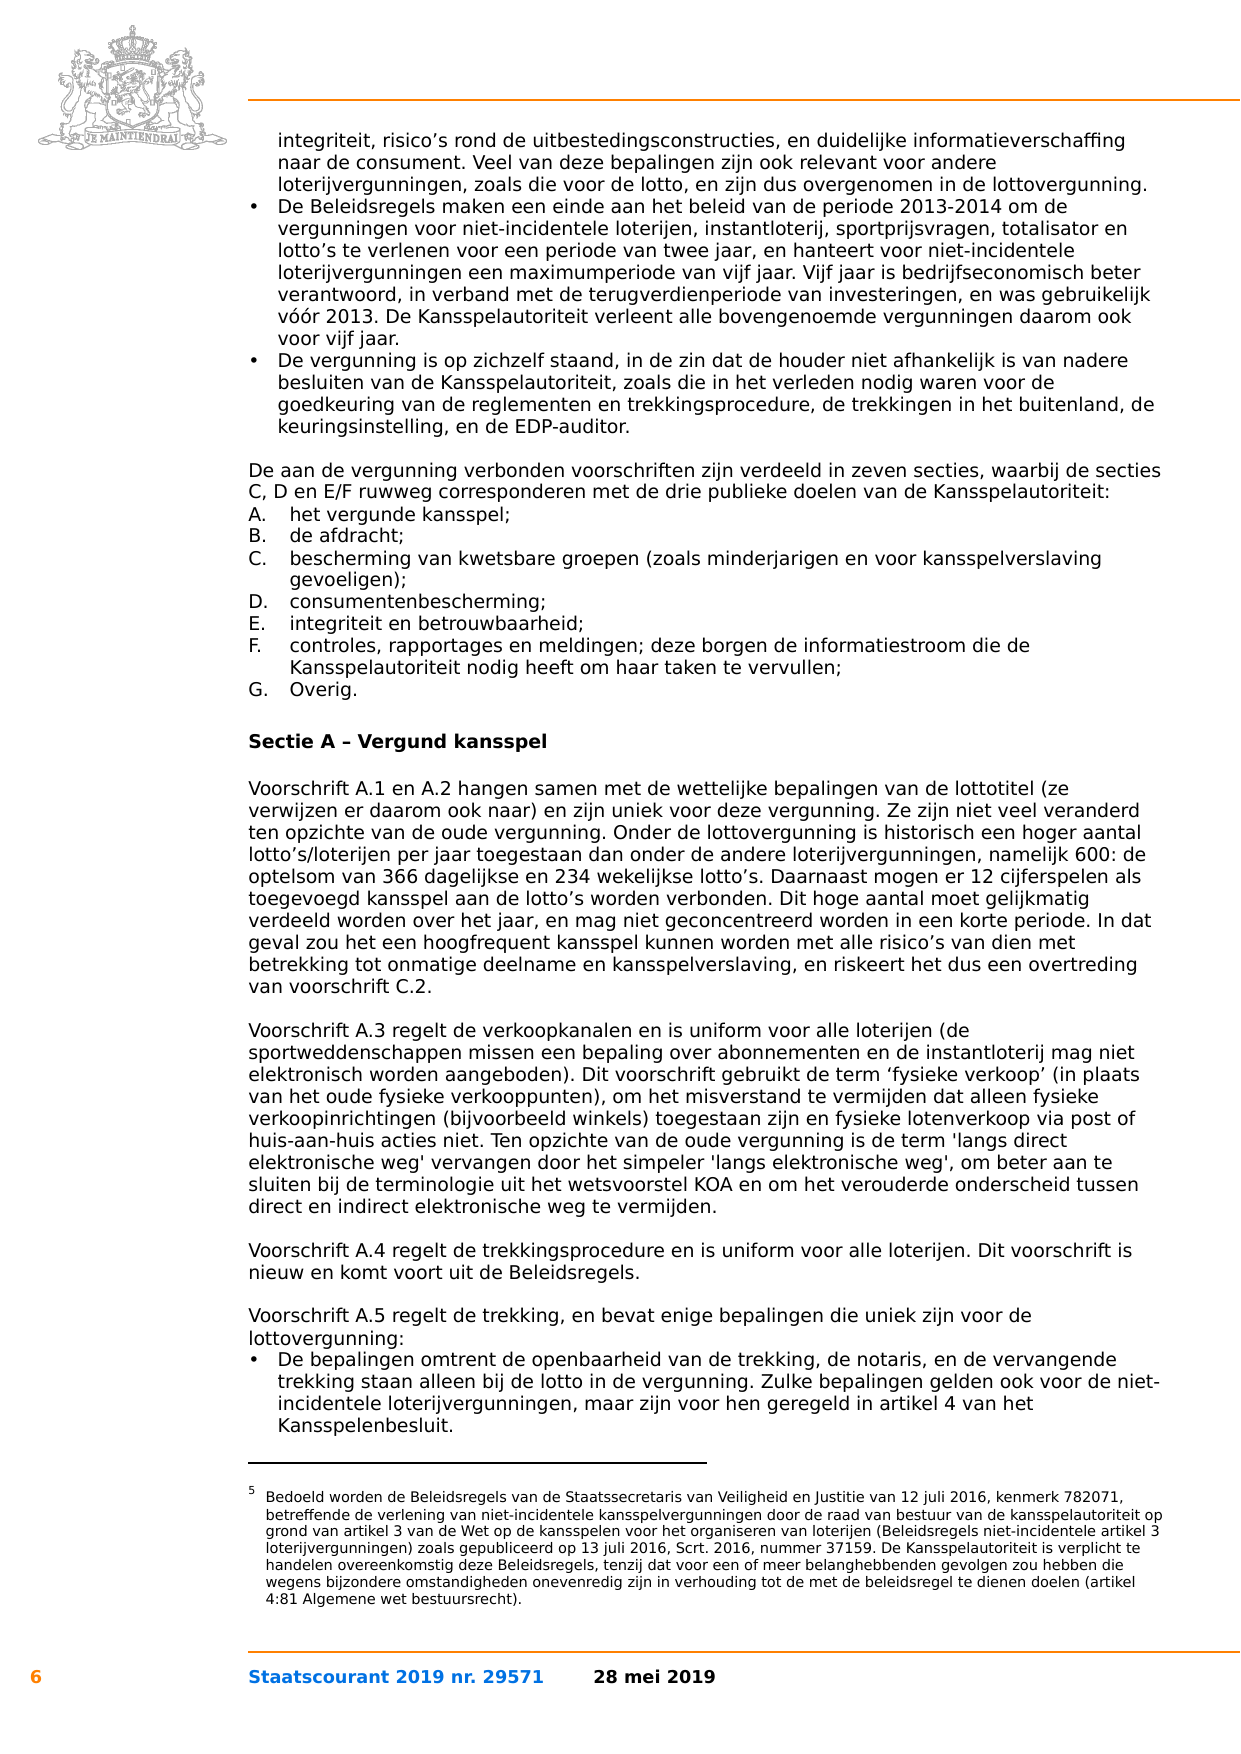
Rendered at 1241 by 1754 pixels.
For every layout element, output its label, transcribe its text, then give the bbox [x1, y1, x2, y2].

text B. de afdracht; [248, 525, 1163, 547]
text Bedoeld worden de Beleidsregels van de Staatssecretaris van Veiligheid en Justitie van 12 juli 2016, kenmerk 782071, betreffende de verlening van niet-incidentele kansspelvergunningen door de raad van bestuur van de kansspelautoriteit op grond van artikel 3 van de Wet op de kansspelen voor het organiseren van loterijen (Beleidsregels niet-incidentele artikel 3 loterijvergunningen) zoals gepubliceerd op 13 juli 2016, Scrt. 2016, nummer 37159. De Kansspelautoriteit is verplicht te handelen overeenkomstig deze Beleidsregels, tenzij dat voor een of meer belanghebbenden gevolgen zou hebben die wegens bijzondere omstandigheden onevenredig zijn in verhouding tot de met de beleidsregel te dienen doelen (artikel 4:81 Algemene wet bestuursrecht). [248, 1484, 1163, 1608]
text Voorschrift A.5 regelt de trekking, en bevat enige bepalingen die uniek zijn voor de lottovergunning: [248, 1305, 1163, 1349]
text De aan de vergunning verbonden voorschriften zijn verdeeld in zeven secties, waarbij de secties C, D en E/F ruwweg corresponderen met de drie publieke doelen van de Kansspelautoriteit: [248, 459, 1163, 503]
picture [38, 25, 227, 150]
text Voorschrift A.3 regelt de verkoopkanalen en is uniform voor alle loterijen (de sportweddenschappen missen een bepaling over abonnementen en de instantloterij mag niet elektronisch worden aangeboden). Dit voorschrift gebruikt de term ‘fysieke verkoop’ (in plaats van het oude fysieke verkooppunten), om het misverstand te vermijden dat alleen fysieke verkoopinrichtingen (bijvoorbeeld winkels) toegestaan zijn en fysieke lotenverkoop via post of huis-aan-huis acties niet. Ten opzichte van de oude vergunning is de term 'langs direct elektronische weg' vervangen door het simpeler 'langs elektronische weg', om beter aan te sluiten bij de terminologie uit het wetsvoorstel KOA en om het verouderde onderscheid tussen direct en indirect elektronische weg te vermijden. [248, 1020, 1163, 1218]
text D. consumentenbescherming; [248, 591, 1163, 613]
text • De Beleidsregels maken een einde aan het beleid van de periode 2013-2014 om de vergunningen voor niet-incidentele loterijen, instantloterij, sportprijsvragen, totalisator en lotto’s te verlenen voor een periode van twee jaar, en hanteert voor niet-incidentele loterijvergunningen een maximumperiode van vijf jaar. Vijf jaar is bedrijfseconomisch beter verantwoord, in verband met de terugverdienperiode van investeringen, en was gebruikelijk vóór 2013. De Kansspelautoriteit verleent alle bovengenoemde vergunningen daarom ook voor vijf jaar. [248, 196, 1163, 350]
text F. controles, rapportages en meldingen; deze borgen de informatiestroom die de Kansspelautoriteit nodig heeft om haar taken te vervullen; [248, 635, 1163, 679]
text C. bescherming van kwetsbare groepen (zoals minderjarigen en voor kansspelverslaving gevoeligen); [248, 547, 1163, 591]
text Voorschrift A.1 en A.2 hangen samen met de wettelijke bepalingen van de lottotitel (ze verwijzen er daarom ook naar) en zijn uniek voor deze vergunning. Ze zijn niet veel veranderd ten opzichte van de oude vergunning. Onder de lottovergunning is historisch een hoger aantal lotto’s/loterijen per jaar toegestaan dan onder de andere loterijvergunningen, namelijk 600: de optelsom van 366 dagelijkse en 234 wekelijkse lotto’s. Daarnaast mogen er 12 cijferspelen als toegevoegd kansspel aan de lotto’s worden verbonden. Dit hoge aantal moet gelijkmatig verdeeld worden over het jaar, en mag niet geconcentreerd worden in een korte periode. In dat geval zou het een hoogfrequent kansspel kunnen worden met alle risico’s van dien met betrekking tot onmatige deelname en kansspelverslaving, en riskeert het dus een overtreding van voorschrift C.2. [248, 778, 1163, 998]
text integriteit, risico’s rond de uitbestedingsconstructies, en duidelijke informatieverschaffing naar de consument. Veel van deze bepalingen zijn ook relevant voor andere loterijvergunningen, zoals die voor de lotto, en zijn dus overgenomen in de lottovergunning. [248, 130, 1163, 196]
text Voorschrift A.4 regelt de trekkingsprocedure en is uniform voor alle loterijen. Dit voorschrift is nieuw en komt voort uit de Beleidsregels. [248, 1239, 1163, 1283]
text E. integriteit en betrouwbaarheid; [248, 613, 1163, 635]
text • De vergunning is op zichzelf staand, in de zin dat de houder niet afhankelijk is van nadere besluiten van de Kansspelautoriteit, zoals die in het verleden nodig waren voor de goedkeuring van de reglementen en trekkingsprocedure, de trekkingen in het buitenland, de keuringsinstelling, en de EDP-auditor. [248, 350, 1163, 438]
text • De bepalingen omtrent de openbaarheid van de trekking, de notaris, en de vervangende trekking staan alleen bij de lotto in de vergunning. Zulke bepalingen gelden ook voor de niet-incidentele loterijvergunningen, maar zijn voor hen geregeld in artikel 4 van het Kansspelenbesluit. [248, 1349, 1163, 1437]
text G. Overig. [248, 679, 1163, 701]
subtitle Sectie A – Vergund kansspel [248, 731, 1163, 753]
text A. het vergunde kansspel; [248, 503, 1163, 525]
